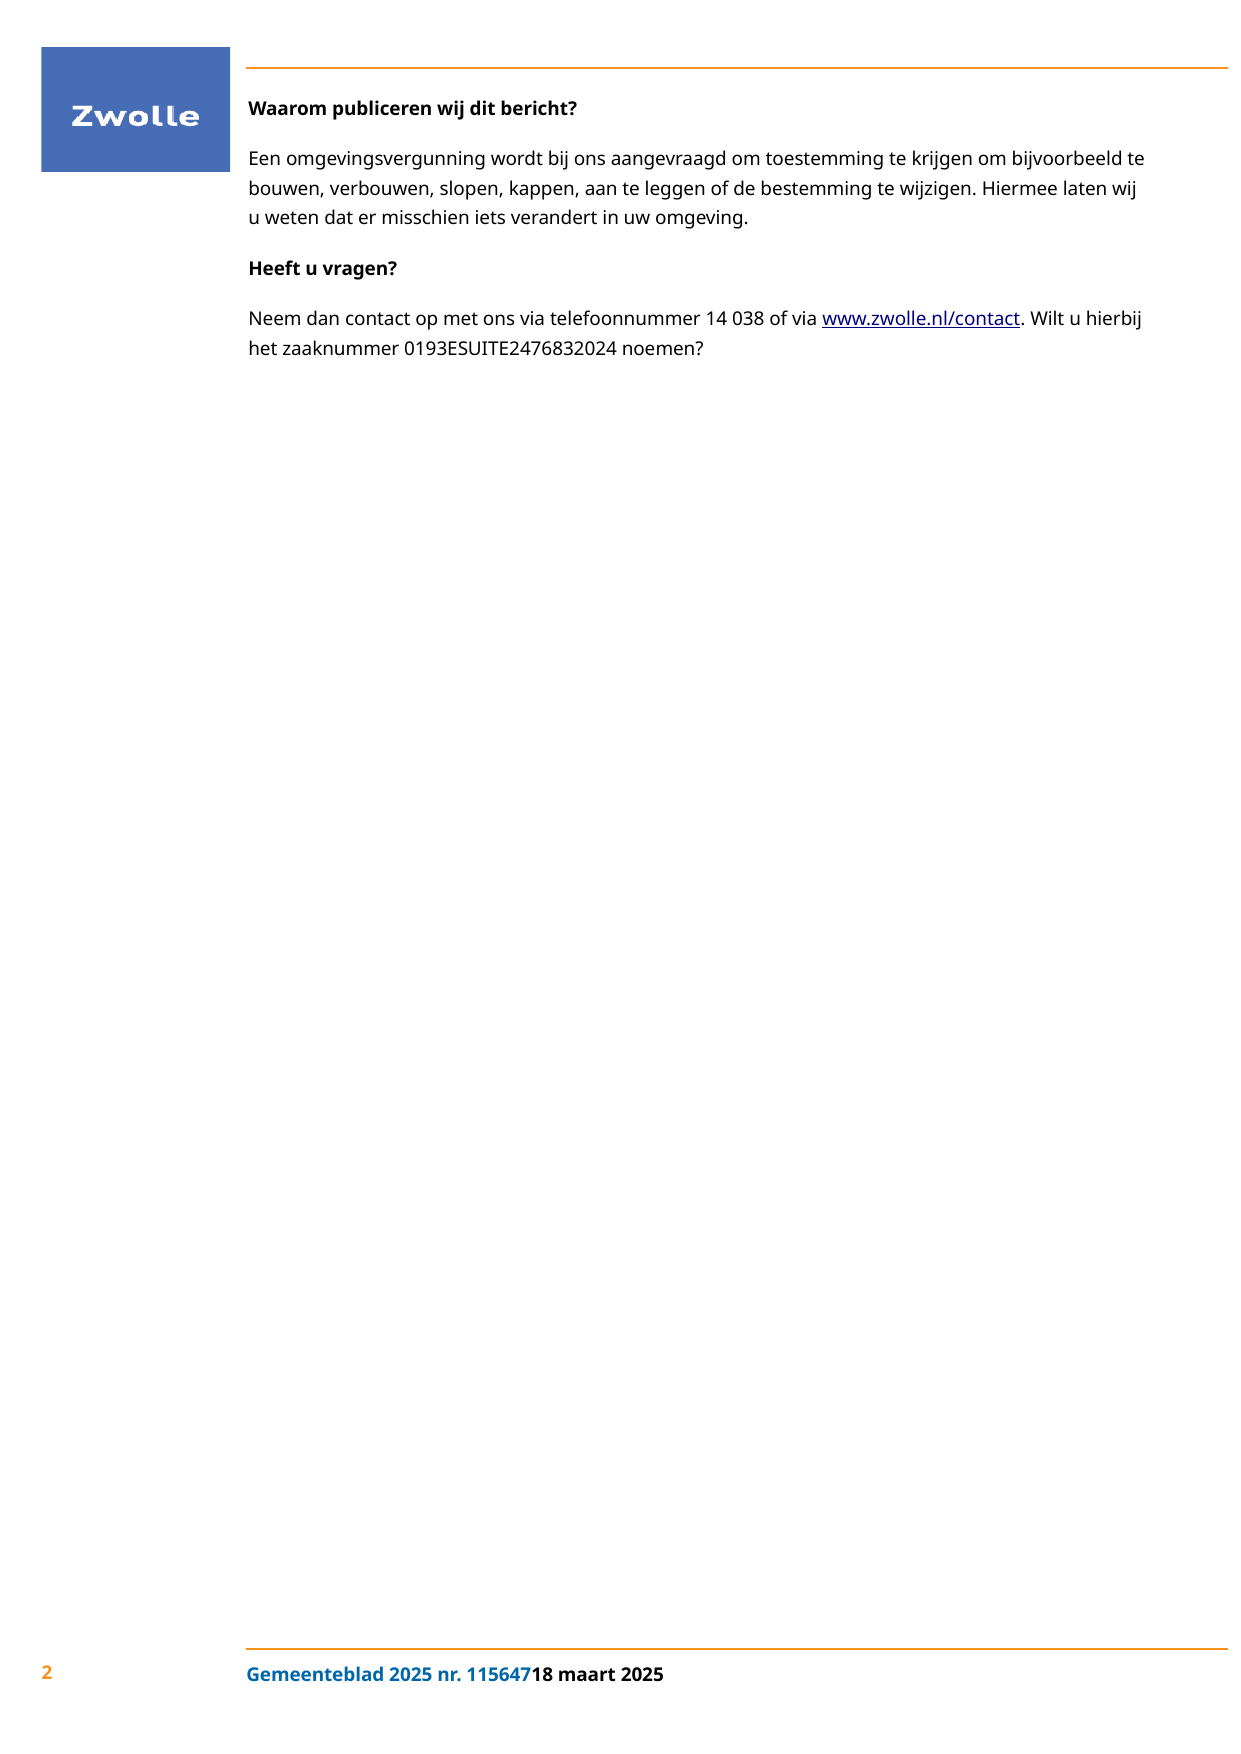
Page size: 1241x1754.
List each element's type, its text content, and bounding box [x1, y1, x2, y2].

text Neem dan contact op met ons via telefoonnummer 14 038 of via www.zwolle.nl/contact. Wilt u hierbij het zaaknummer 0193ESUITE2476832024 noemen? [248, 305, 1152, 361]
picture [41, 47, 231, 172]
text Heeft u vragen? [248, 255, 1152, 281]
text Een omgevingsvergunning wordt bij ons aangevraagd om toestemming te krijgen om bijvoorbeeld te bouwen, verbouwen, slopen, kappen, aan te leggen of de bestemming te wijzigen. Hiermee laten wij u weten dat er misschien iets verandert in uw omgeving. [248, 145, 1152, 230]
text Waarom publiceren wij dit bericht? [248, 95, 1152, 121]
